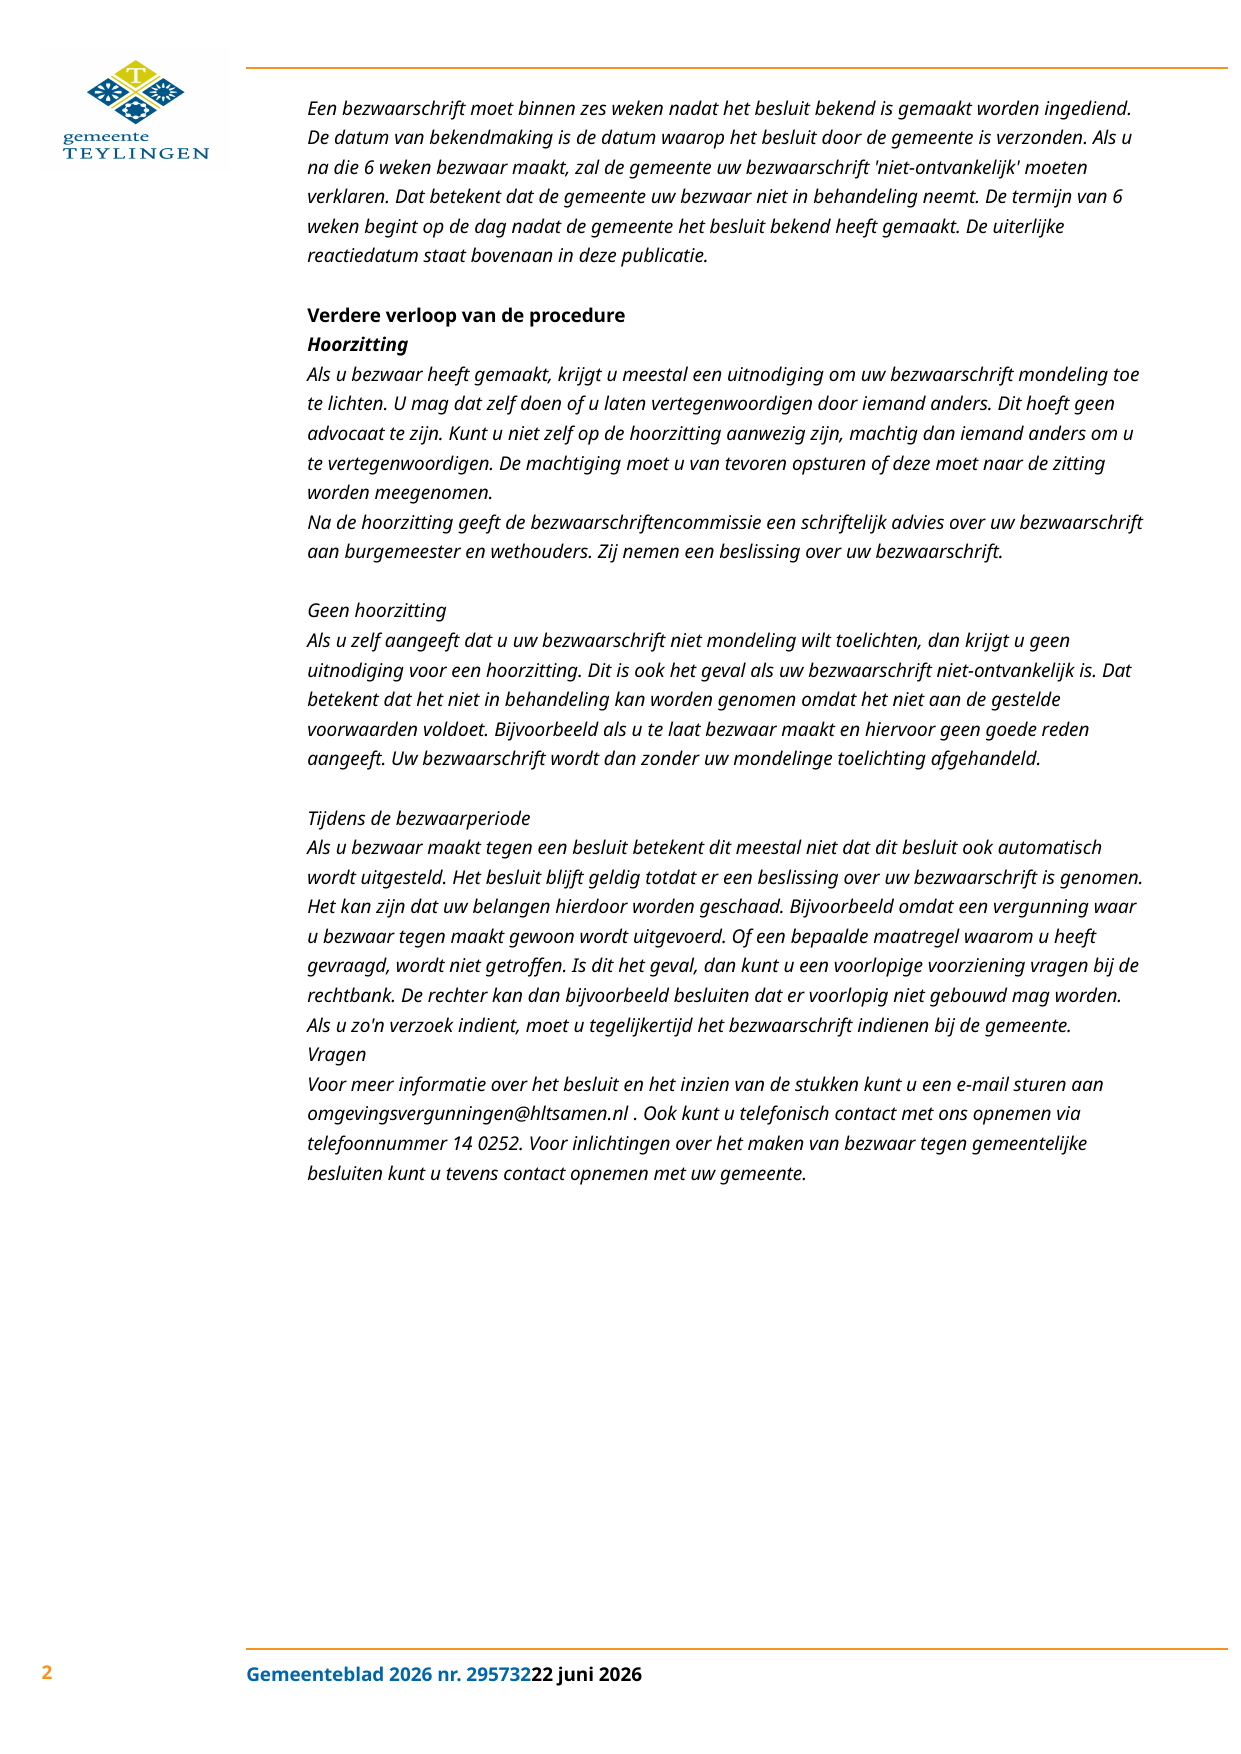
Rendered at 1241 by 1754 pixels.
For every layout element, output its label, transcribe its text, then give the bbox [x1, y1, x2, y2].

list Voor meer informatie over het besluit en het inzien van de stukken kunt u een e-mail sturen aan omgevingsvergunningen@hltsamen.nl . Ook kunt u telefonisch contact met ons opnemen via telefoonnummer 14 0252. Voor inlichtingen over het maken van bezwaar tegen gemeentelijke besluiten kunt u tevens contact opnemen met uw gemeente. [248, 1071, 1152, 1186]
list Een bezwaarschrift moet binnen zes weken nadat het besluit bekend is gemaakt worden ingediend. De datum van bekendmaking is de datum waarop het besluit door de gemeente is verzonden. Als u na die 6 weken bezwaar maakt, zal de gemeente uw bezwaarschrift 'niet-ontvankelijk' moeten verklaren. Dat betekent dat de gemeente uw bezwaar niet in behandeling neemt. De termijn van 6 weken begint op de dag nadat de gemeente het besluit bekend heeft gemaakt. De uiterlijke reactiedatum staat bovenaan in deze publicatie. [248, 95, 1152, 268]
list Vragen [248, 1041, 1152, 1067]
picture [41, 47, 231, 172]
list Na de hoorzitting geeft de bezwaarschriftencommissie een schriftelijk advies over uw bezwaarschrift aan burgemeester en wethouders. Zij nemen een beslissing over uw bezwaarschrift. [248, 509, 1152, 564]
list Hoorzitting [248, 331, 1152, 357]
list Als u bezwaar heeft gemaakt, krijgt u meestal een uitnodiging om uw bezwaarschrift mondeling toe te lichten. U mag dat zelf doen of u laten vertegenwoordigen door iemand anders. Dit hoeft geen advocaat te zijn. Kunt u niet zelf op de hoorzitting aanwezig zijn, machtig dan iemand anders om u te vertegenwoordigen. De machtiging moet u van tevoren opsturen of deze moet naar de zitting worden meegenomen. [248, 361, 1152, 505]
list Als u bezwaar maakt tegen een besluit betekent dit meestal niet dat dit besluit ook automatisch wordt uitgesteld. Het besluit blijft geldig totdat er een beslissing over uw bezwaarschrift is genomen. Het kan zijn dat uw belangen hierdoor worden geschaad. Bijvoorbeeld omdat een vergunning waar u bezwaar tegen maakt gewoon wordt uitgevoerd. Of een bepaalde maatregel waarom u heeft gevraagd, wordt niet getroffen. Is dit het geval, dan kunt u een voorlopige voorziening vragen bij de rechtbank. De rechter kan dan bijvoorbeeld besluiten dat er voorlopig niet gebouwd mag worden. Als u zo'n verzoek indient, moet u tegelijkertijd het bezwaarschrift indienen bij de gemeente. [248, 834, 1152, 1038]
list Als u zelf aangeeft dat u uw bezwaarschrift niet mondeling wilt toelichten, dan krijgt u geen uitnodiging voor een hoorzitting. Dit is ook het geval als uw bezwaarschrift niet-ontvankelijk is. Dat betekent dat het niet in behandeling kan worden genomen omdat het niet aan de gestelde voorwaarden voldoet. Bijvoorbeeld als u te laat bezwaar maakt en hiervoor geen goede reden aangeeft. Uw bezwaarschrift wordt dan zonder uw mondelinge toelichting afgehandeld. [248, 627, 1152, 771]
list Geen hoorzitting [248, 598, 1152, 623]
list Verdere verloop van de procedure [248, 302, 1152, 328]
list Tijdens de bezwaarperiode [248, 805, 1152, 831]
